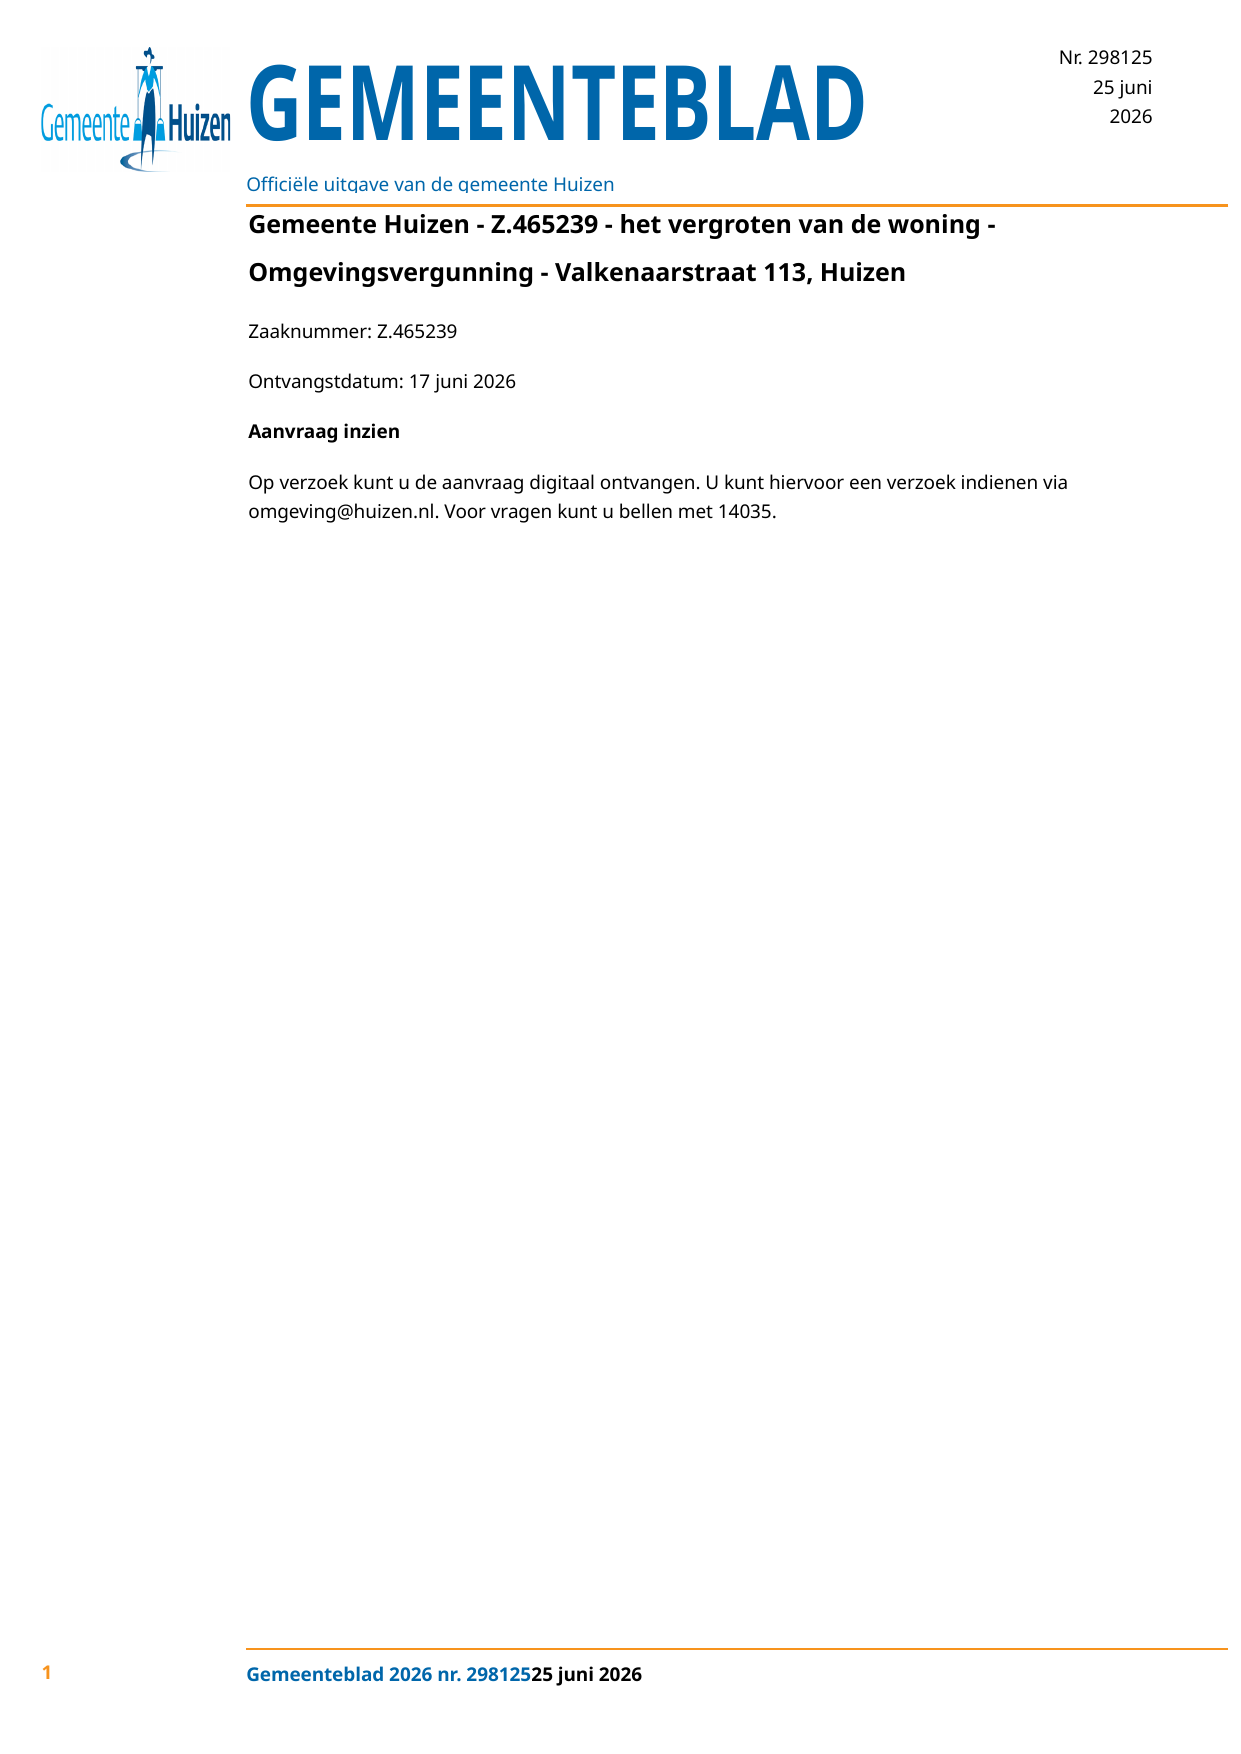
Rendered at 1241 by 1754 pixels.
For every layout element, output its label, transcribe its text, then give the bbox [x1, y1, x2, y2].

picture [41, 47, 231, 172]
text Op verzoek kunt u de aanvraag digitaal ontvangen. U kunt hiervoor een verzoek indienen via omgeving@huizen.nl. Voor vragen kunt u bellen met 14035. [248, 469, 1152, 524]
text Zaaknummer: Z.465239 [248, 318, 1152, 344]
text Gemeente Huizen - Z.465239 - het vergroten van de woning - Omgevingsvergunning - Valkenaarstraat 113, Huizen [248, 207, 1152, 288]
text Ontvangstdatum: 17 juni 2026 [248, 368, 1152, 394]
text Aanvraag inzien [248, 419, 1152, 444]
